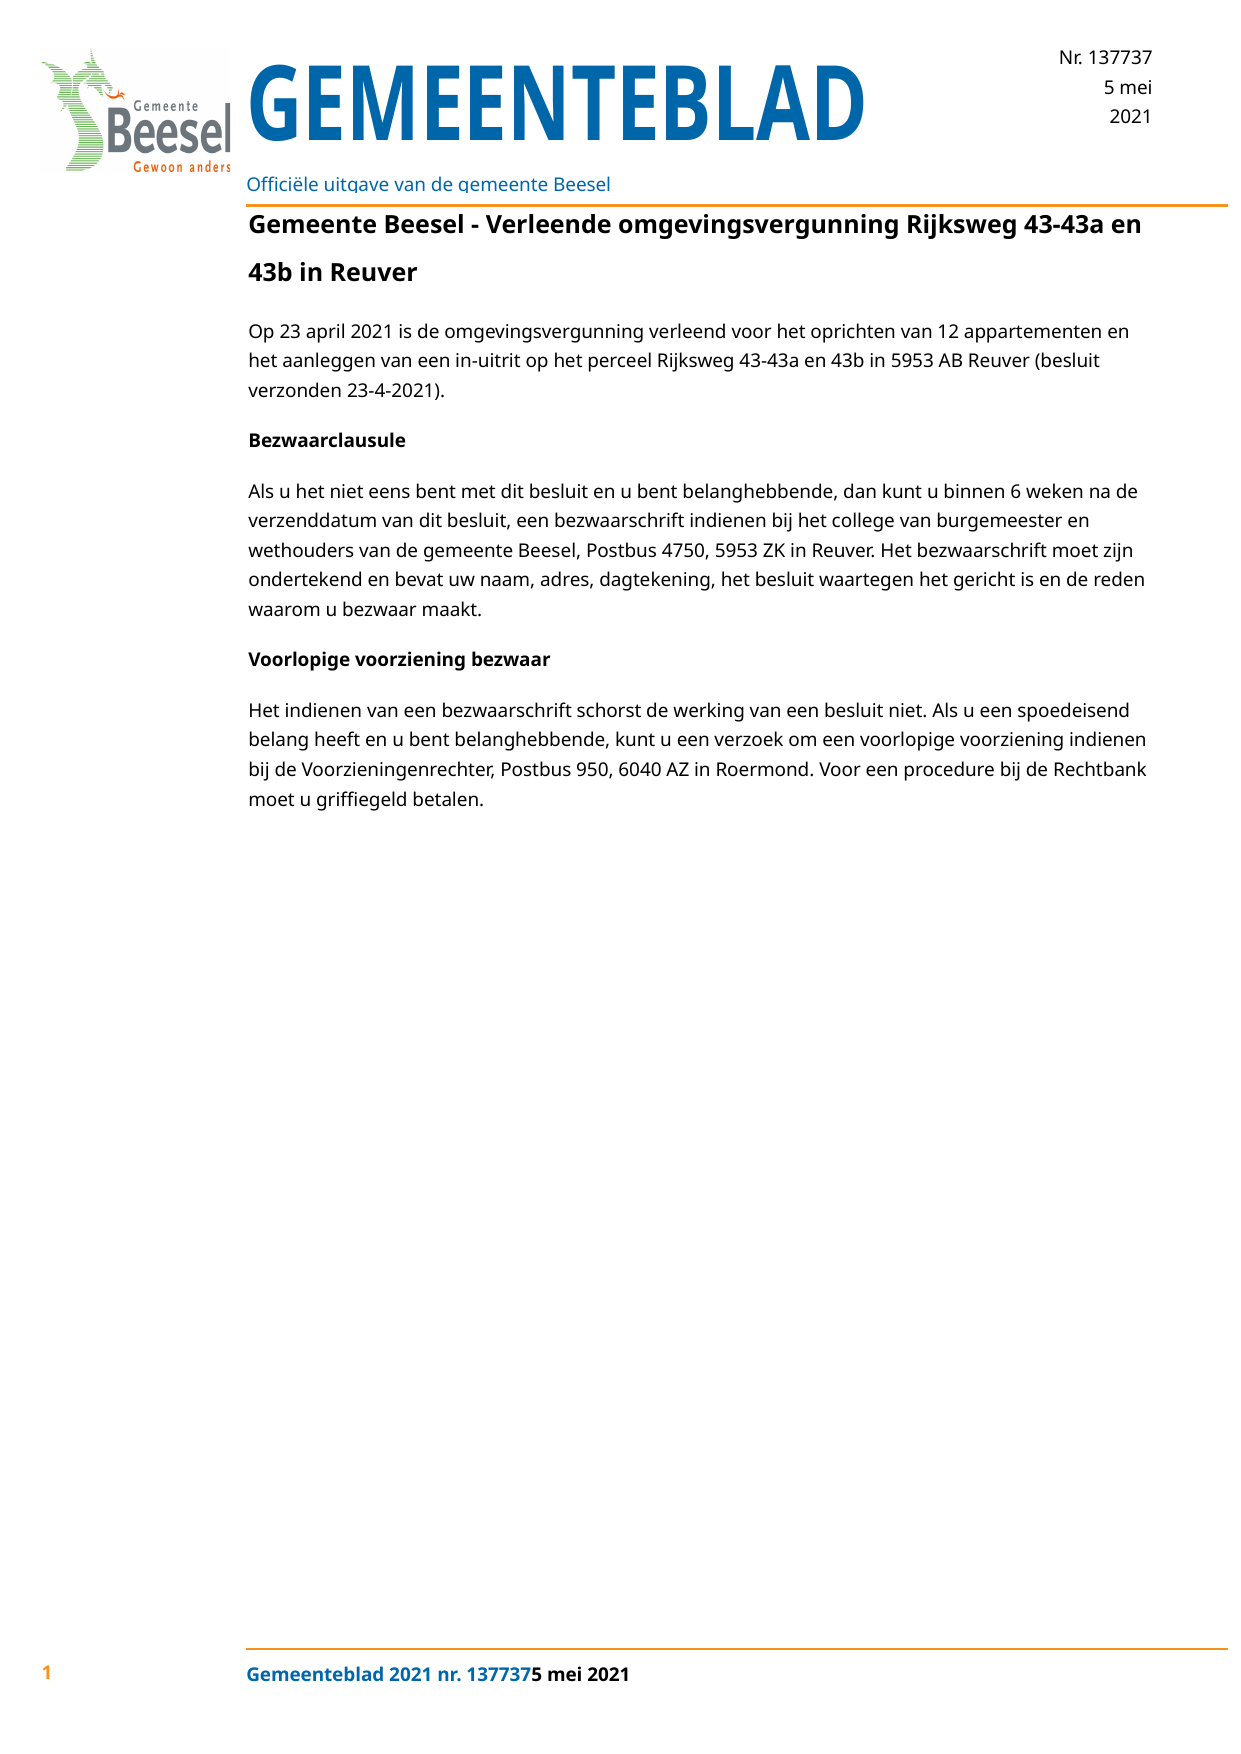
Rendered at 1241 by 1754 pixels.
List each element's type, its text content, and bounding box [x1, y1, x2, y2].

text Voorlopige voorziening bezwaar [248, 647, 1152, 672]
text Gemeente Beesel - Verleende omgevingsvergunning Rijksweg 43-43a en 43b in Reuver [248, 207, 1152, 288]
text Op 23 april 2021 is de omgevingsvergunning verleend voor het oprichten van 12 appartementen en het aanleggen van een in-uitrit op het perceel Rijksweg 43-43a en 43b in 5953 AB Reuver (besluit verzonden 23-4-2021). [248, 318, 1152, 403]
picture [41, 47, 231, 172]
text Als u het niet eens bent met dit besluit en u bent belanghebbende, dan kunt u binnen 6 weken na de verzenddatum van dit besluit, een bezwaarschrift indienen bij het college van burgemeester en wethouders van de gemeente Beesel, Postbus 4750, 5953 ZK in Reuver. Het bezwaarschrift moet zijn ondertekend en bevat uw naam, adres, dagtekening, het besluit waartegen het gericht is en de reden waarom u bezwaar maakt. [248, 478, 1152, 622]
text Het indienen van een bezwaarschrift schorst de werking van een besluit niet. Als u een spoedeisend belang heeft en u bent belanghebbende, kunt u een verzoek om een voorlopige voorziening indienen bij de Voorzieningenrechter, Postbus 950, 6040 AZ in Roermond. Voor een procedure bij de Rechtbank moet u griffiegeld betalen. [248, 697, 1152, 812]
text Bezwaarclausule [248, 427, 1152, 453]
